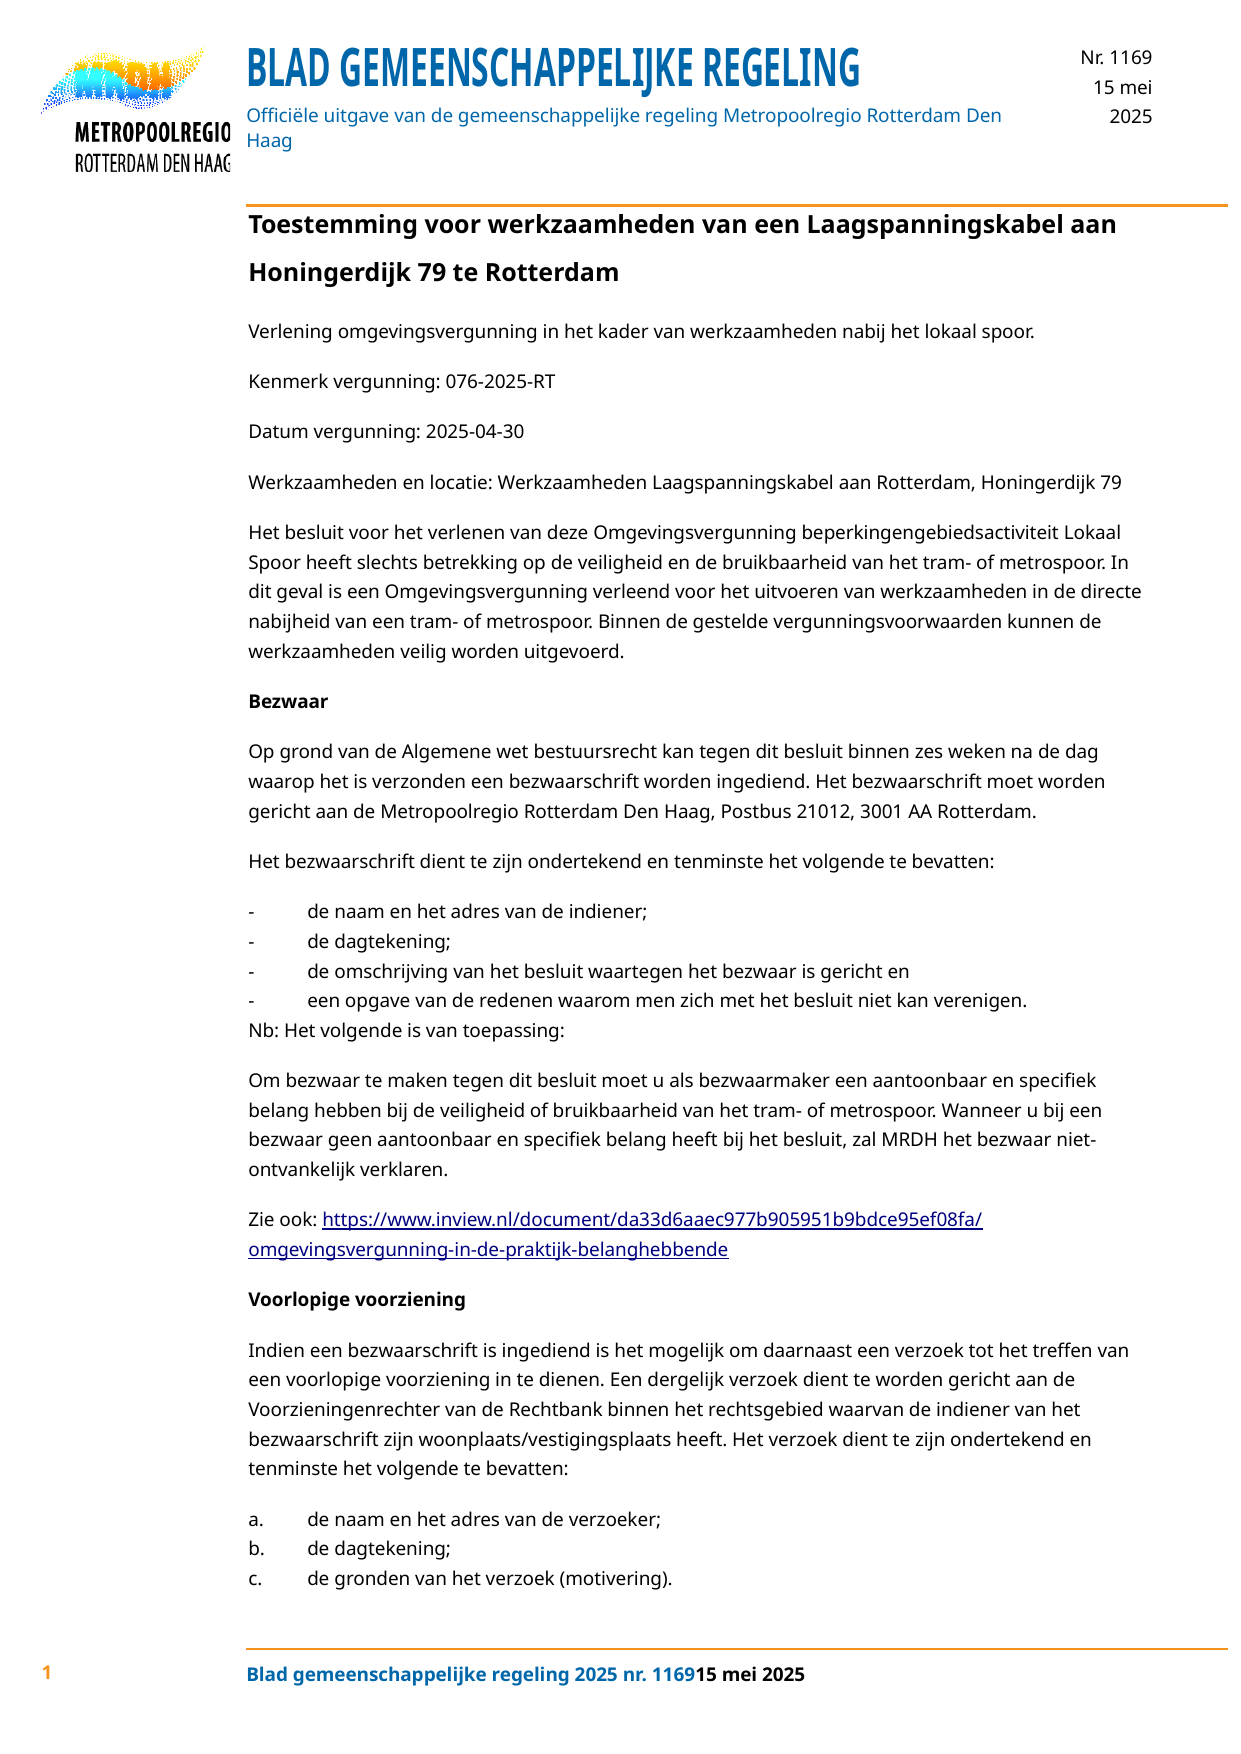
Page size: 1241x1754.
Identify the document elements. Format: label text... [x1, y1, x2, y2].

text Zie ook: https://www.inview.nl/document/da33d6aaec977b905951b9bdce95ef08fa/omgevingsvergunning-in-de-praktijk-belanghebbende [248, 1207, 1152, 1262]
text Voorlopige voorziening [248, 1287, 1152, 1312]
text Om bezwaar te maken tegen dit besluit moet u als bezwaarmaker een aantoonbaar en specifiek belang hebben bij de veiligheid of bruikbaarheid van het tram- of metrospoor. Wanneer u bij een bezwaar geen aantoonbaar en specifiek belang heeft bij het besluit, zal MRDH het bezwaar niet-ontvankelijk verklaren. [248, 1067, 1152, 1182]
list de naam en het adres van de verzoeker; [248, 1506, 1152, 1532]
text Werkzaamheden en locatie: Werkzaamheden Laagspanningskabel aan Rotterdam, Honingerdijk 79 [248, 469, 1152, 495]
text Nb: Het volgende is van toepassing: [248, 1017, 1152, 1043]
list de gronden van het verzoek (motivering). [248, 1565, 1152, 1591]
list de dagtekening; [248, 928, 1152, 954]
list de omschrijving van het besluit waartegen het bezwaar is gericht en [248, 958, 1152, 984]
text Toestemming voor werkzaamheden van een Laagspanningskabel aan Honingerdijk 79 te Rotterdam [248, 207, 1152, 288]
text Verlening omgevingsvergunning in het kader van werkzaamheden nabij het lokaal spoor. [248, 318, 1152, 344]
text Indien een bezwaarschrift is ingediend is het mogelijk om daarnaast een verzoek tot het treffen van een voorlopige voorziening in te dienen. Een dergelijk verzoek dient te worden gericht aan de Voorzieningenrechter van de Rechtbank binnen het rechtsgebied waarvan de indiener van het bezwaarschrift zijn woonplaats/vestigingsplaats heeft. Het verzoek dient te zijn ondertekend en tenminste het volgende te bevatten: [248, 1337, 1152, 1481]
text Op grond van de Algemene wet bestuursrecht kan tegen dit besluit binnen zes weken na de dag waarop het is verzonden een bezwaarschrift worden ingediend. Het bezwaarschrift moet worden gericht aan de Metropoolregio Rotterdam Den Haag, Postbus 21012, 3001 AA Rotterdam. [248, 739, 1152, 824]
text Bezwaar [248, 688, 1152, 714]
text Het besluit voor het verlenen van deze Omgevingsvergunning beperkingengebiedsactiviteit Lokaal Spoor heeft slechts betrekking op de veiligheid en de bruikbaarheid van het tram- of metrospoor. In dit geval is een Omgevingsvergunning verleend voor het uitvoeren van werkzaamheden in de directe nabijheid van een tram- of metrospoor. Binnen de gestelde vergunningsvoorwaarden kunnen de werkzaamheden veilig worden uitgevoerd. [248, 519, 1152, 664]
text Datum vergunning: 2025-04-30 [248, 419, 1152, 444]
picture [41, 47, 231, 172]
text Kenmerk vergunning: 076-2025-RT [248, 368, 1152, 394]
list de dagtekening; [248, 1535, 1152, 1561]
text Het bezwaarschrift dient te zijn ondertekend en tenminste het volgende te bevatten: [248, 848, 1152, 874]
list een opgave van de redenen waarom men zich met het besluit niet kan verenigen. [248, 987, 1152, 1013]
list de naam en het adres van de indiener; [248, 899, 1152, 924]
